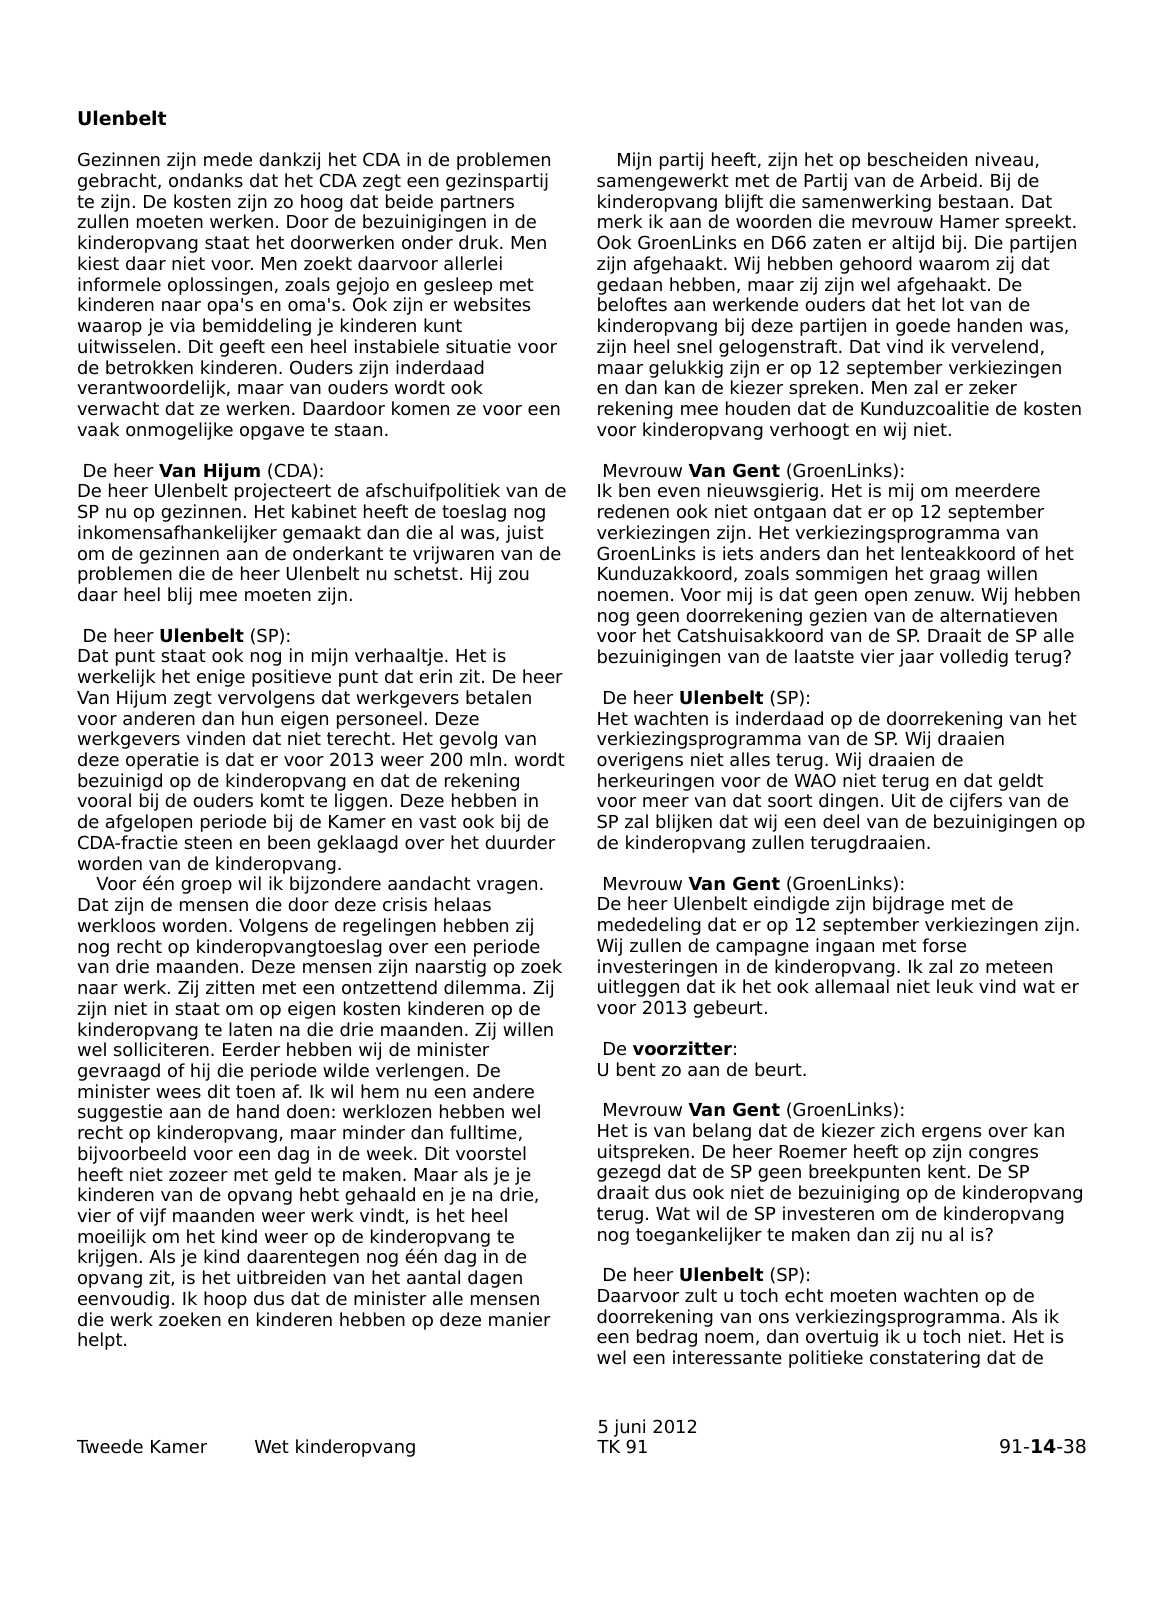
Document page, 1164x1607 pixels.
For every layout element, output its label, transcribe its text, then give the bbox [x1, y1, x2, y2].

text De heer Van Hijum (CDA): [77, 460, 567, 481]
text Mevrouw Van Gent (GroenLinks): [596, 873, 1087, 894]
text De heer Ulenbelt (SP): [596, 1265, 1087, 1286]
text Het wachten is inderdaad op de doorrekening van het verkiezingsprogramma van de SP. Wij draaien overigens niet alles terug. Wij draaien de herkeuringen voor de WAO niet terug en dat geldt voor meer van dat soort dingen. Uit de cijfers van de SP zal blijken dat wij een deel van de bezuinigingen op de kinderopvang zullen terugdraaien. [596, 708, 1087, 853]
text Voor één groep wil ik bijzondere aandacht vragen. Dat zijn de mensen die door deze crisis helaas werkloos worden. Volgens de regelingen hebben zij nog recht op kinderopvangtoeslag over een periode van drie maanden. Deze mensen zijn naarstig op zoek naar werk. Zij zitten met een ontzettend dilemma. Zij zijn niet in staat om op eigen kosten kinderen op de kinderopvang te laten na die drie maanden. Zij willen wel solliciteren. Eerder hebben wij de minister gevraagd of hij die periode wilde verlengen. De minister wees dit toen af. Ik wil hem nu een andere suggestie aan de hand doen: werklozen hebben wel recht op kinderopvang, maar minder dan fulltime, bijvoorbeeld voor een dag in de week. Dit voorstel heeft niet zozeer met geld te maken. Maar als je je kinderen van de opvang hebt gehaald en je na drie, vier of vijf maanden weer werk vindt, is het heel moeilijk om het kind weer op de kinderopvang te krijgen. Als je kind daarentegen nog één dag in de opvang zit, is het uitbreiden van het aantal dagen eenvoudig. Ik hoop dus dat de minister alle mensen die werk zoeken en kinderen hebben op deze manier helpt. [77, 874, 567, 1351]
text De heer Ulenbelt (SP): [596, 688, 1087, 708]
text Ik ben even nieuwsgierig. Het is mij om meerdere redenen ook niet ontgaan dat er op 12 september verkiezingen zijn. Het verkiezingsprogramma van GroenLinks is iets anders dan het lenteakkoord of het Kunduzakkoord, zoals sommigen het graag willen noemen. Voor mij is dat geen open zenuw. Wij hebben nog geen doorrekening gezien van de alternatieven voor het Catshuisakkoord van de SP. Draait de SP alle bezuinigingen van de laatste vier jaar volledig terug? [596, 481, 1087, 668]
text De heer Ulenbelt eindigde zijn bijdrage met de mededeling dat er op 12 september verkiezingen zijn. Wij zullen de campagne ingaan met forse investeringen in de kinderopvang. Ik zal zo meteen uitleggen dat ik het ook allemaal niet leuk vind wat er voor 2013 gebeurt. [596, 894, 1087, 1019]
text De heer Ulenbelt projecteert de afschuifpolitiek van de SP nu op gezinnen. Het kabinet heeft de toeslag nog inkomensafhankelijker gemaakt dan die al was, juist om de gezinnen aan de onderkant te vrijwaren van de problemen die de heer Ulenbelt nu schetst. Hij zou daar heel blij mee moeten zijn. [77, 481, 567, 606]
text Mevrouw Van Gent (GroenLinks): [596, 1100, 1087, 1121]
text De heer Ulenbelt (SP): [77, 626, 567, 646]
text U bent zo aan de beurt. [596, 1059, 1087, 1080]
text Mevrouw Van Gent (GroenLinks): [596, 460, 1087, 481]
text De voorzitter: [596, 1039, 1087, 1059]
text Mijn partij heeft, zijn het op bescheiden niveau, samengewerkt met de Partij van de Arbeid. Bij de kinderopvang blijft die samenwerking bestaan. Dat merk ik aan de woorden die mevrouw Hamer spreekt. Ook GroenLinks en D66 zaten er altijd bij. Die partijen zijn afgehaakt. Wij hebben gehoord waarom zij dat gedaan hebben, maar zij zijn wel afgehaakt. De beloftes aan werkende ouders dat het lot van de kinderopvang bij deze partijen in goede handen was, zijn heel snel gelogenstraft. Dat vind ik vervelend, maar gelukkig zijn er op 12 september verkiezingen en dan kan de kiezer spreken. Men zal er zeker rekening mee houden dat de Kunduzcoalitie de kosten voor kinderopvang verhoogt en wij niet. [596, 150, 1087, 440]
text Het is van belang dat de kiezer zich ergens over kan uitspreken. De heer Roemer heeft op zijn congres gezegd dat de SP geen breekpunten kent. De SP draait dus ook niet de bezuiniging op de kinderopvang terug. Wat wil de SP investeren om de kinderopvang nog toegankelijker te maken dan zij nu al is? [596, 1121, 1087, 1245]
text Gezinnen zijn mede dankzij het CDA in de problemen gebracht, ondanks dat het CDA zegt een gezinspartij te zijn. De kosten zijn zo hoog dat beide partners zullen moeten werken. Door de bezuinigingen in de kinderopvang staat het doorwerken onder druk. Men kiest daar niet voor. Men zoekt daarvoor allerlei informele oplossingen, zoals gejojo en gesleep met kinderen naar opa's en oma's. Ook zijn er websites waarop je via bemiddeling je kinderen kunt uitwisselen. Dit geeft een heel instabiele situatie voor de betrokken kinderen. Ouders zijn inderdaad verantwoordelijk, maar van ouders wordt ook verwacht dat ze werken. Daardoor komen ze voor een vaak onmogelijke opgave te staan. [77, 150, 567, 440]
text Dat punt staat ook nog in mijn verhaaltje. Het is werkelijk het enige positieve punt dat erin zit. De heer Van Hijum zegt vervolgens dat werkgevers betalen voor anderen dan hun eigen personeel. Deze werkgevers vinden dat niet terecht. Het gevolg van deze operatie is dat er voor 2013 weer 200 mln. wordt bezuinigd op de kinderopvang en dat de rekening vooral bij de ouders komt te liggen. Deze hebben in de afgelopen periode bij de Kamer en vast ook bij de CDA-fractie steen en been geklaagd over het duurder worden van de kinderopvang. [77, 646, 567, 874]
text Daarvoor zult u toch echt moeten wachten op de doorrekening van ons verkiezingsprogramma. Als ik een bedrag noem, dan overtuig ik u toch niet. Het is wel een interessante politieke constatering dat de [596, 1286, 1087, 1369]
